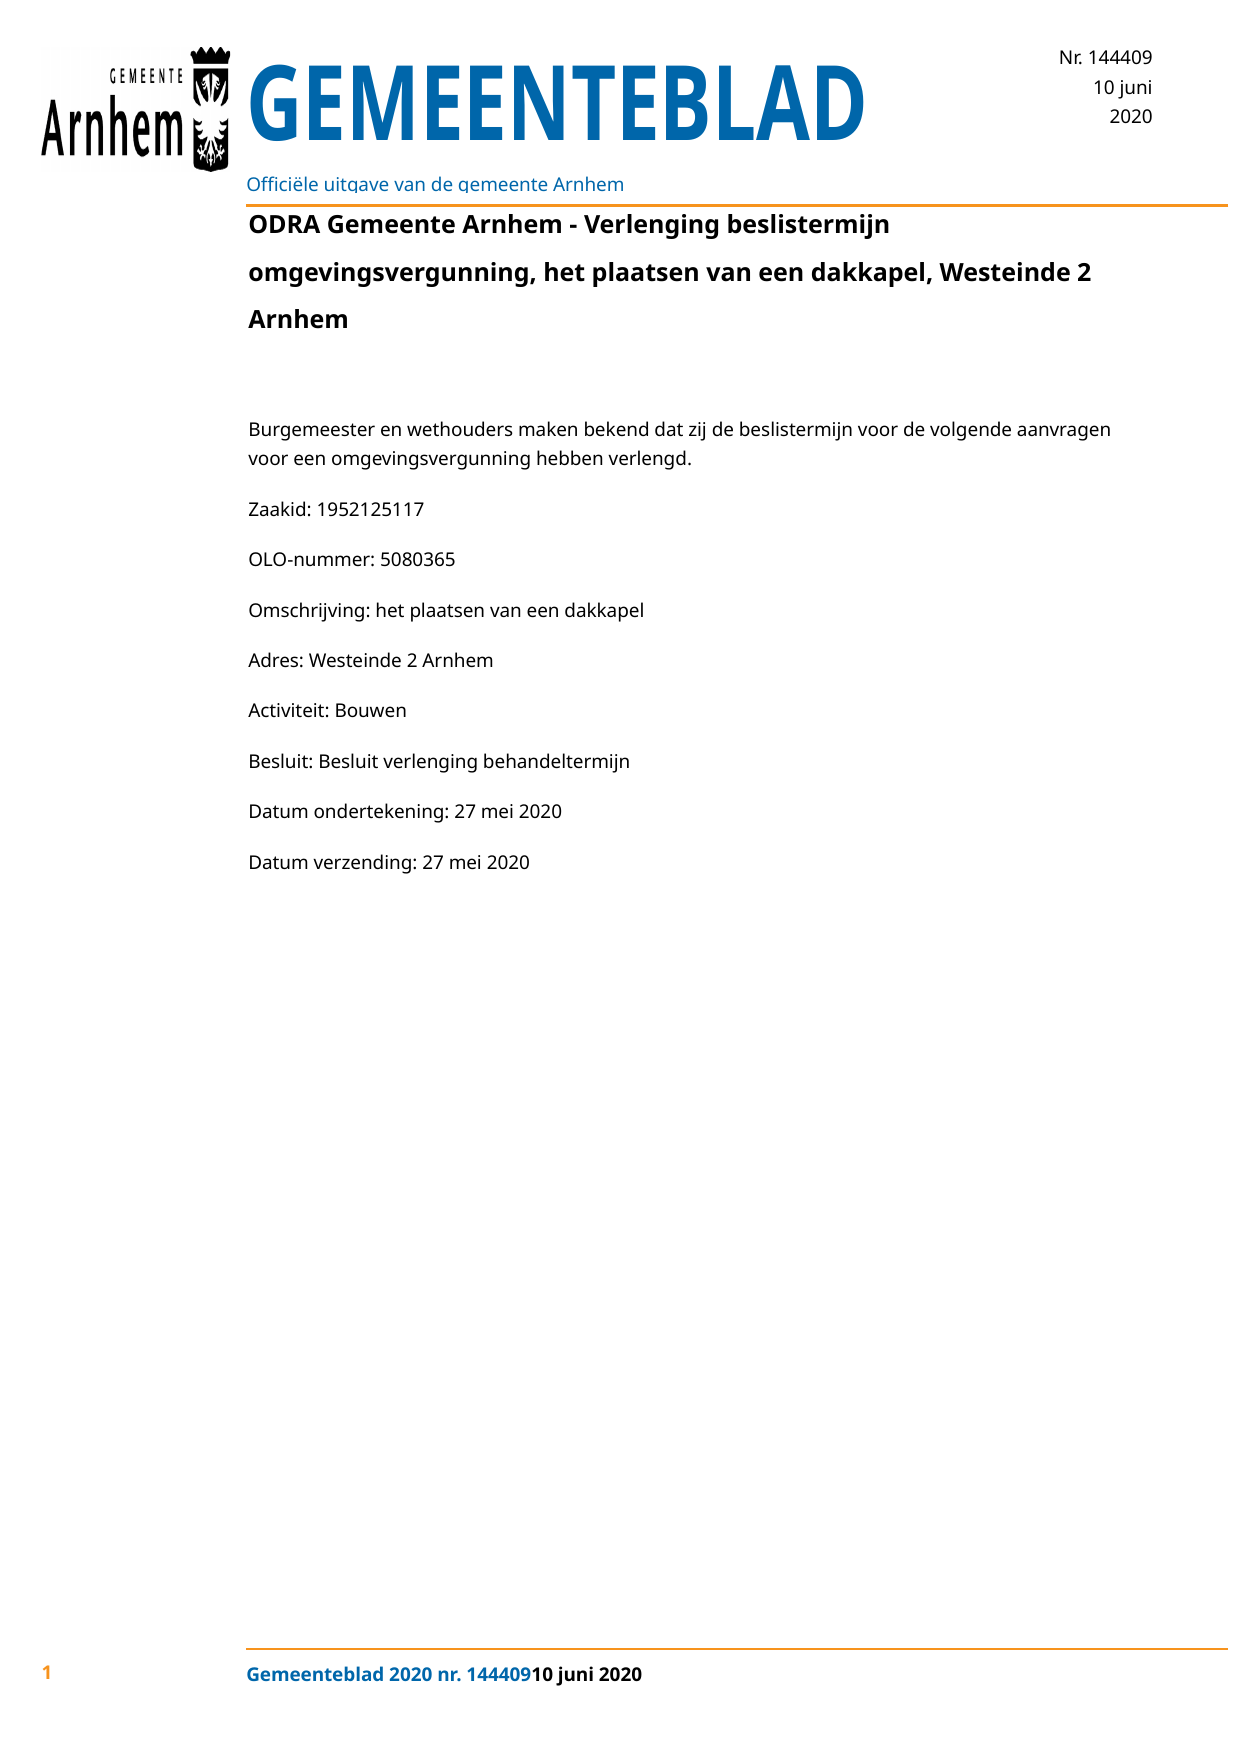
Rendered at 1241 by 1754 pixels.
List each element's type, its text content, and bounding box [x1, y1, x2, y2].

text Burgemeester en wethouders maken bekend dat zij de beslistermijn voor de volgende aanvragen voor een omgevingsvergunning hebben verlengd. [248, 416, 1152, 471]
text ODRA Gemeente Arnhem - Verlenging beslistermijn omgevingsvergunning, het plaatsen van een dakkapel, Westeinde 2 Arnhem [248, 207, 1152, 336]
text Omschrijving: het plaatsen van een dakkapel [248, 597, 1152, 622]
text Datum ondertekening: 27 mei 2020 [248, 798, 1152, 824]
text Zaakid: 1952125117 [248, 496, 1152, 522]
text Datum verzending: 27 mei 2020 [248, 849, 1152, 874]
text OLO-nummer: 5080365 [248, 546, 1152, 572]
text Besluit: Besluit verlenging behandeltermijn [248, 748, 1152, 774]
picture [41, 47, 231, 172]
text Activiteit: Bouwen [248, 698, 1152, 723]
text Adres: Westeinde 2 Arnhem [248, 647, 1152, 673]
